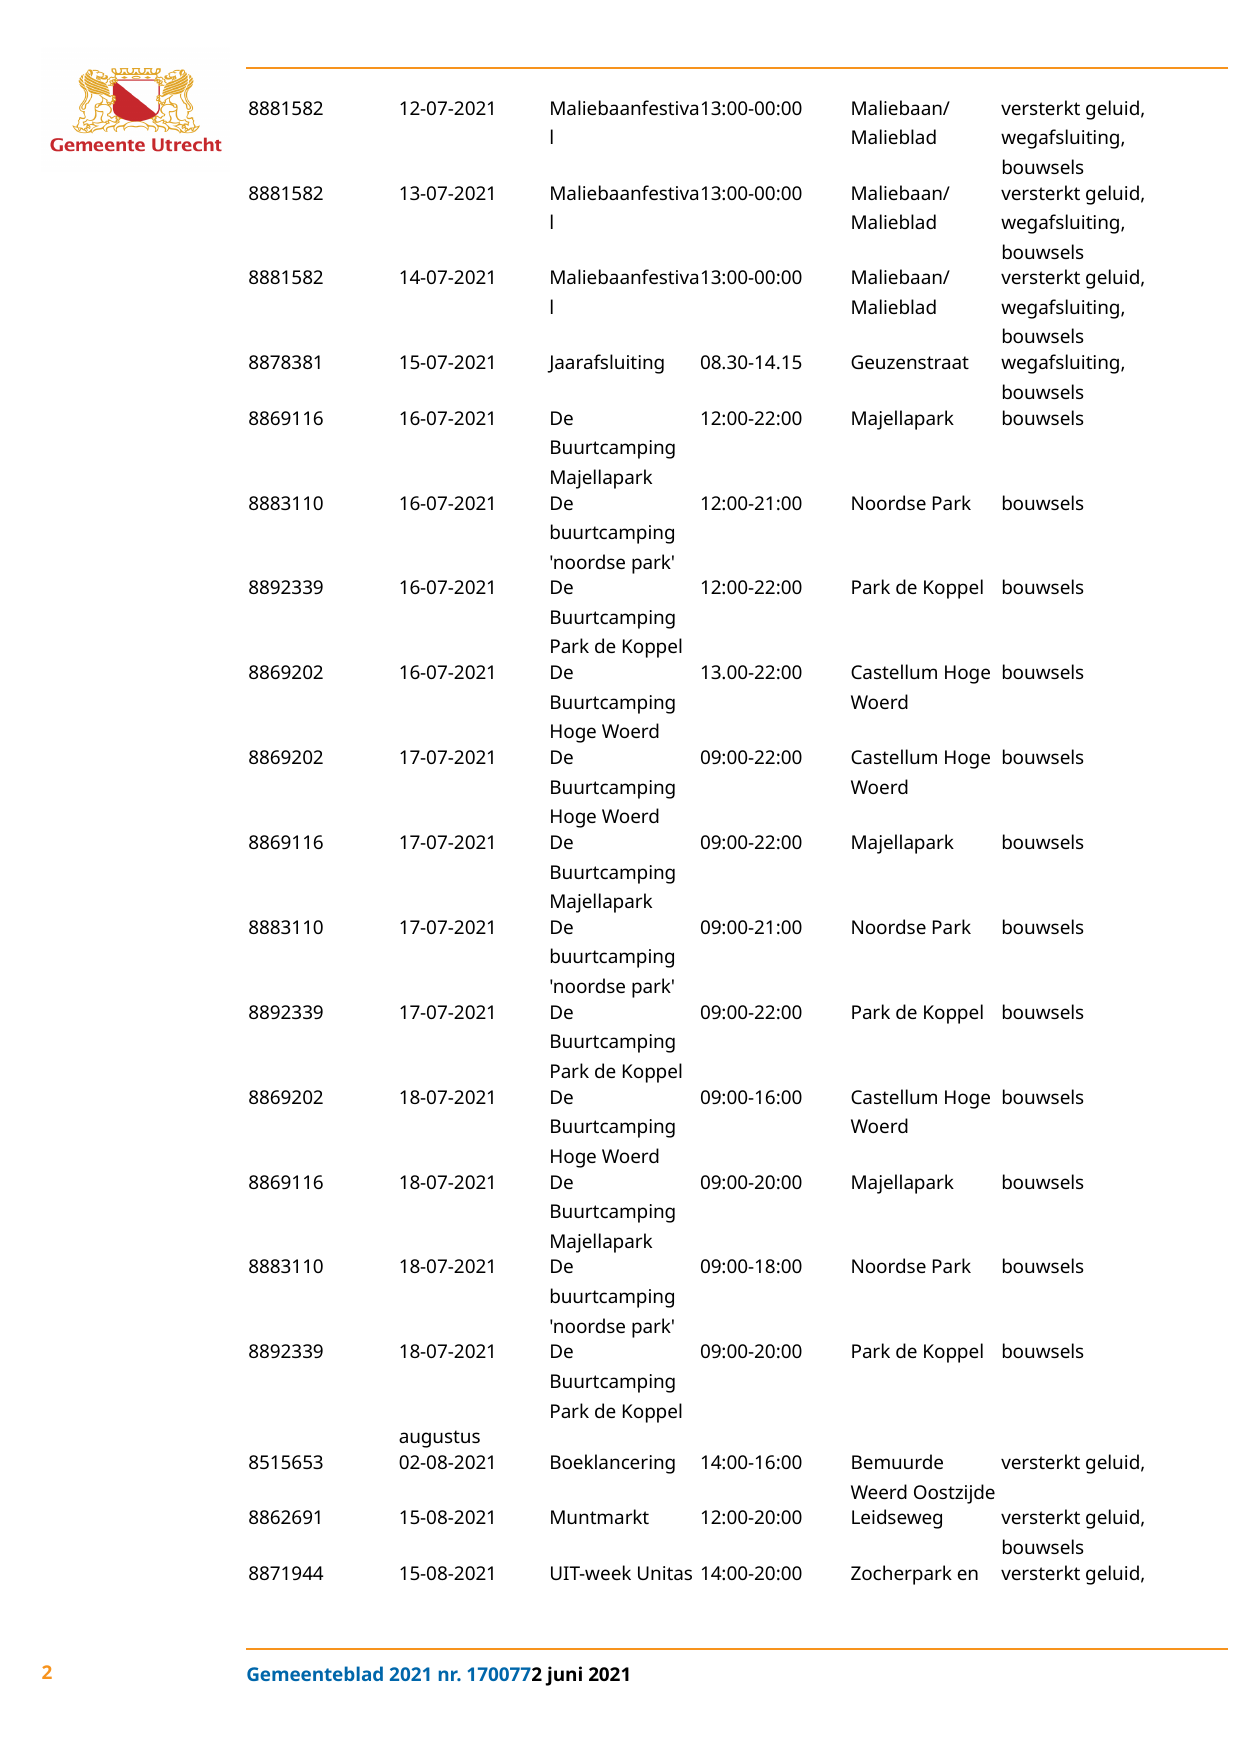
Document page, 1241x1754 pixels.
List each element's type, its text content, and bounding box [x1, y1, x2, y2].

table_cell 8881582 [248, 95, 398, 180]
table_cell Bemuurde Weerd Oostzijde [850, 1449, 1001, 1504]
table_cell [248, 1424, 398, 1449]
table_cell 13:00-00:00 [700, 180, 850, 264]
table_cell Park de Koppel [850, 575, 1001, 659]
table_cell De Buurtcamping Majellapark [549, 829, 700, 914]
table_cell 09:00-16:00 [700, 1084, 850, 1169]
table_cell 16-07-2021 [399, 490, 549, 574]
table_cell De Buurtcamping Hoge Woerd [549, 744, 700, 829]
table_cell Majellapark [850, 1169, 1001, 1254]
table_cell Jaarafsluiting [549, 350, 700, 405]
table_cell 8869116 [248, 829, 398, 914]
table_cell Noordse Park [850, 914, 1001, 999]
table_cell bouwsels [1001, 1169, 1152, 1254]
table_cell 8869116 [248, 1169, 398, 1254]
table_cell versterkt geluid, wegafsluiting, bouwsels [1001, 265, 1152, 349]
table_cell [1001, 1424, 1152, 1449]
table_cell 09:00-18:00 [700, 1254, 850, 1339]
table_cell Geuzenstraat [850, 350, 1001, 405]
table_cell 8869202 [248, 1084, 398, 1169]
picture [41, 47, 231, 172]
table_cell 8881582 [248, 265, 398, 349]
table_cell versterkt geluid, wegafsluiting, bouwsels [1001, 95, 1152, 180]
table_cell De Buurtcamping Majellapark [549, 1169, 700, 1254]
table_cell 8878381 [248, 350, 398, 405]
table_cell Noordse Park [850, 490, 1001, 574]
table_cell 12:00-21:00 [700, 490, 850, 574]
table_cell 8892339 [248, 1339, 398, 1423]
table_cell Castellum Hoge Woerd [850, 744, 1001, 829]
table_cell bouwsels [1001, 914, 1152, 999]
table_cell Park de Koppel [850, 999, 1001, 1084]
table_cell versterkt geluid, wegafsluiting, bouwsels [1001, 180, 1152, 264]
table_cell 8869202 [248, 660, 398, 744]
table_cell bouwsels [1001, 829, 1152, 914]
table_cell 13:00-00:00 [700, 95, 850, 180]
table_cell Boeklancering [549, 1449, 700, 1504]
table_cell 8892339 [248, 999, 398, 1084]
table_cell Maliebaanfestival [549, 95, 700, 180]
table_cell bouwsels [1001, 1084, 1152, 1169]
table_cell 09:00-20:00 [700, 1339, 850, 1423]
table_cell De Buurtcamping Hoge Woerd [549, 1084, 700, 1169]
table_cell 08.30-14.15 [700, 350, 850, 405]
table_cell 12-07-2021 [399, 95, 549, 180]
table_cell Muntmarkt [549, 1505, 700, 1560]
table_cell 12:00-22:00 [700, 405, 850, 490]
table_cell 17-07-2021 [399, 999, 549, 1084]
table_cell bouwsels [1001, 999, 1152, 1084]
table_cell Castellum Hoge Woerd [850, 1084, 1001, 1169]
table_cell Majellapark [850, 829, 1001, 914]
table_cell De Buurtcamping Park de Koppel [549, 1339, 700, 1423]
table_cell 8871944 [248, 1560, 398, 1586]
table_cell 8892339 [248, 575, 398, 659]
table_cell bouwsels [1001, 660, 1152, 744]
table_cell 15-08-2021 [399, 1560, 549, 1586]
table_cell 09:00-22:00 [700, 744, 850, 829]
table_cell De Buurtcamping Park de Koppel [549, 575, 700, 659]
table_cell wegafsluiting, bouwsels [1001, 350, 1152, 405]
table_cell 8869116 [248, 405, 398, 490]
table_cell 16-07-2021 [399, 660, 549, 744]
table_cell De Buurtcamping Hoge Woerd [549, 660, 700, 744]
table_cell 02-08-2021 [399, 1449, 549, 1504]
table_cell Noordse Park [850, 1254, 1001, 1339]
table_cell Leidseweg [850, 1505, 1001, 1560]
table_cell bouwsels [1001, 575, 1152, 659]
table_cell 8883110 [248, 490, 398, 574]
table_cell Maliebaanfestival [549, 180, 700, 264]
table_cell Majellapark [850, 405, 1001, 490]
table_cell 8883110 [248, 914, 398, 999]
table_cell 18-07-2021 [399, 1339, 549, 1423]
table_cell bouwsels [1001, 1254, 1152, 1339]
table_cell 15-08-2021 [399, 1505, 549, 1560]
table_cell bouwsels [1001, 490, 1152, 574]
table_cell bouwsels [1001, 405, 1152, 490]
table_cell UIT-week Unitas [549, 1560, 700, 1586]
table_cell 8869202 [248, 744, 398, 829]
table_cell 17-07-2021 [399, 744, 549, 829]
table_cell De buurtcamping 'noordse park' [549, 1254, 700, 1339]
table_cell 13-07-2021 [399, 180, 549, 264]
table_cell [850, 1424, 1001, 1449]
table_cell Park de Koppel [850, 1339, 1001, 1423]
table_cell De buurtcamping 'noordse park' [549, 914, 700, 999]
table_cell 13:00-00:00 [700, 265, 850, 349]
table_cell versterkt geluid, [1001, 1449, 1152, 1504]
table_cell [549, 1424, 700, 1449]
table_cell 09:00-22:00 [700, 829, 850, 914]
table_cell versterkt geluid, bouwsels [1001, 1505, 1152, 1560]
table_cell 15-07-2021 [399, 350, 549, 405]
table_cell Zocherpark en [850, 1560, 1001, 1586]
table_cell 8862691 [248, 1505, 398, 1560]
table_cell Maliebaan/Malieblad [850, 95, 1001, 180]
table_cell Maliebaan/Malieblad [850, 265, 1001, 349]
table_cell 14:00-16:00 [700, 1449, 850, 1504]
table_cell 09:00-21:00 [700, 914, 850, 999]
table_cell Maliebaanfestival [549, 265, 700, 349]
table_cell 17-07-2021 [399, 914, 549, 999]
table_cell Maliebaan/Malieblad [850, 180, 1001, 264]
table_cell 17-07-2021 [399, 829, 549, 914]
table_cell [700, 1424, 850, 1449]
table_cell De Buurtcamping Park de Koppel [549, 999, 700, 1084]
table_cell 13.00-22:00 [700, 660, 850, 744]
table_cell 14-07-2021 [399, 265, 549, 349]
table_cell 8881582 [248, 180, 398, 264]
table_cell 16-07-2021 [399, 575, 549, 659]
table_cell 18-07-2021 [399, 1254, 549, 1339]
table_cell versterkt geluid, [1001, 1560, 1152, 1586]
table_cell 09:00-20:00 [700, 1169, 850, 1254]
table_cell 8883110 [248, 1254, 398, 1339]
table_cell 8515653 [248, 1449, 398, 1504]
table_cell De Buurtcamping Majellapark [549, 405, 700, 490]
table_cell Castellum Hoge Woerd [850, 660, 1001, 744]
table_cell 09:00-22:00 [700, 999, 850, 1084]
table_cell 12:00-22:00 [700, 575, 850, 659]
table_cell 12:00-20:00 [700, 1505, 850, 1560]
table_cell bouwsels [1001, 1339, 1152, 1423]
table_cell De buurtcamping 'noordse park' [549, 490, 700, 574]
table_cell bouwsels [1001, 744, 1152, 829]
table_cell augustus [399, 1424, 549, 1449]
table_cell 14:00-20:00 [700, 1560, 850, 1586]
table_cell 16-07-2021 [399, 405, 549, 490]
table_cell 18-07-2021 [399, 1169, 549, 1254]
table_cell 18-07-2021 [399, 1084, 549, 1169]
